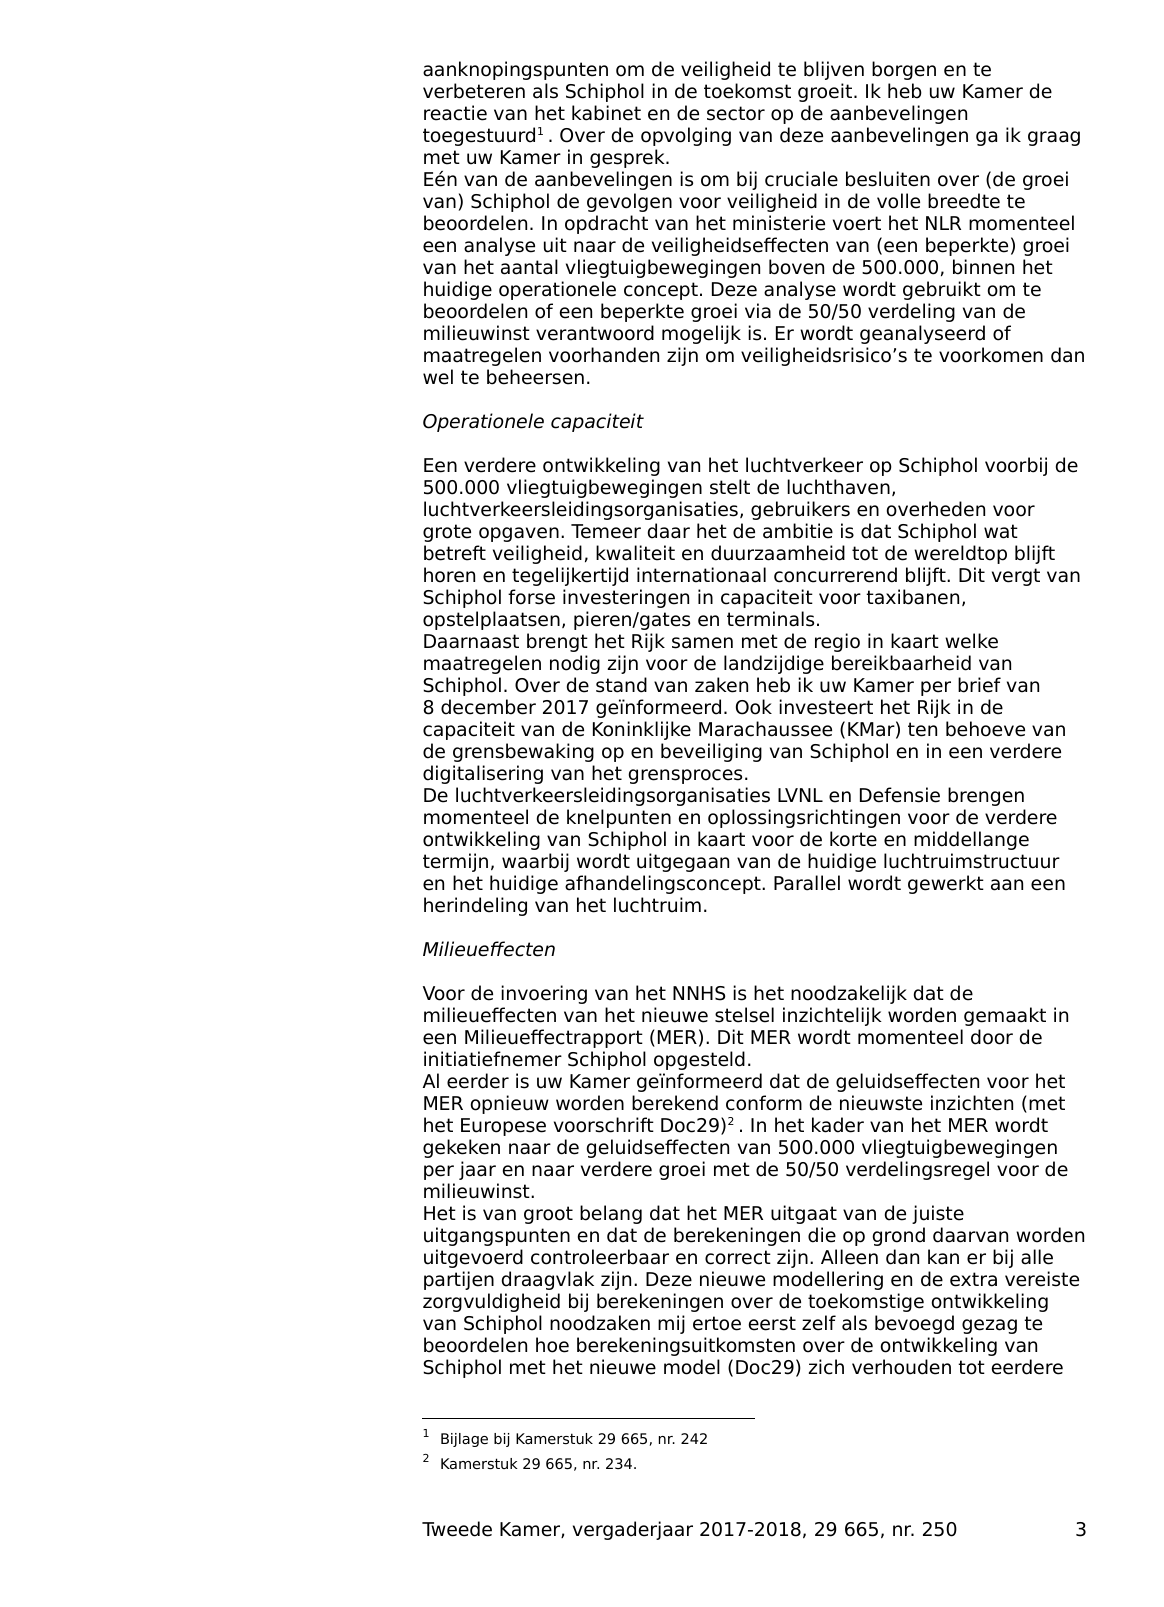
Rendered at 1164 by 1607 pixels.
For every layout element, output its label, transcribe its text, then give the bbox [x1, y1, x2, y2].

text Bijlage bij Kamerstuk 29 665, nr. 242 [422, 1427, 1087, 1449]
text Het is van groot belang dat het MER uitgaat van de juiste uitgangspunten en dat de berekeningen die op grond daarvan worden uitgevoerd controleerbaar en correct zijn. Alleen dan kan er bij alle partijen draagvlak zijn. Deze nieuwe modellering en de extra vereiste zorgvuldigheid bij berekeningen over de toekomstige ontwikkeling van Schiphol noodzaken mij ertoe eerst zelf als bevoegd gezag te beoordelen hoe berekeningsuitkomsten over de ontwikkeling van Schiphol met het nieuwe model (Doc29) zich verhouden tot eerdere [422, 1203, 1087, 1379]
text De luchtverkeersleidingsorganisaties LVNL en Defensie brengen momenteel de knelpunten en oplossingsrichtingen voor de verdere ontwikkeling van Schiphol in kaart voor de korte en middellange termijn, waarbij wordt uitgegaan van de huidige luchtruimstructuur en het huidige afhandelingsconcept. Parallel wordt gewerkt aan een herindeling van het luchtruim. [422, 785, 1087, 917]
text aanknopingspunten om de veiligheid te blijven borgen en te verbeteren als Schiphol in de toekomst groeit. Ik heb uw Kamer de reactie van het kabinet en de sector op de aanbevelingen toegestuurd. Over de opvolging van deze aanbevelingen ga ik graag met uw Kamer in gesprek. [422, 59, 1087, 169]
text Al eerder is uw Kamer geïnformeerd dat de geluidseffecten voor het MER opnieuw worden berekend conform de nieuwste inzichten (met het Europese voorschrift Doc29). In het kader van het MER wordt gekeken naar de geluidseffecten van 500.000 vliegtuigbewegingen per jaar en naar verdere groei met de 50/50 verdelingsregel voor de milieuwinst. [422, 1071, 1087, 1203]
text Eén van de aanbevelingen is om bij cruciale besluiten over (de groei van) Schiphol de gevolgen voor veiligheid in de volle breedte te beoordelen. In opdracht van het ministerie voert het NLR momenteel een analyse uit naar de veiligheidseffecten van (een beperkte) groei van het aantal vliegtuigbewegingen boven de 500.000, binnen het huidige operationele concept. Deze analyse wordt gebruikt om te beoordelen of een beperkte groei via de 50/50 verdeling van de milieuwinst verantwoord mogelijk is. Er wordt geanalyseerd of maatregelen voorhanden zijn om veiligheidsrisico’s te voorkomen dan wel te beheersen. [422, 169, 1087, 389]
text Kamerstuk 29 665, nr. 234. [422, 1452, 1087, 1474]
subtitle Milieueffecten [422, 939, 1087, 961]
text Daarnaast brengt het Rijk samen met de regio in kaart welke maatregelen nodig zijn voor de landzijdige bereikbaarheid van Schiphol. Over de stand van zaken heb ik uw Kamer per brief van 8 december 2017 geïnformeerd. Ook investeert het Rijk in de capaciteit van de Koninklijke Marachaussee (KMar) ten behoeve van de grensbewaking op en beveiliging van Schiphol en in een verdere digitalisering van het grensproces. [422, 631, 1087, 785]
text Een verdere ontwikkeling van het luchtverkeer op Schiphol voorbij de 500.000 vliegtuigbewegingen stelt de luchthaven, luchtverkeersleidingsorganisaties, gebruikers en overheden voor grote opgaven. Temeer daar het de ambitie is dat Schiphol wat betreft veiligheid, kwaliteit en duurzaamheid tot de wereldtop blijft horen en tegelijkertijd internationaal concurrerend blijft. Dit vergt van Schiphol forse investeringen in capaciteit voor taxibanen, opstelplaatsen, pieren/gates en terminals. [422, 455, 1087, 631]
text Voor de invoering van het NNHS is het noodzakelijk dat de milieueffecten van het nieuwe stelsel inzichtelijk worden gemaakt in een Milieueffectrapport (MER). Dit MER wordt momenteel door de initiatiefnemer Schiphol opgesteld. [422, 983, 1087, 1071]
subtitle Operationele capaciteit [422, 411, 1087, 433]
